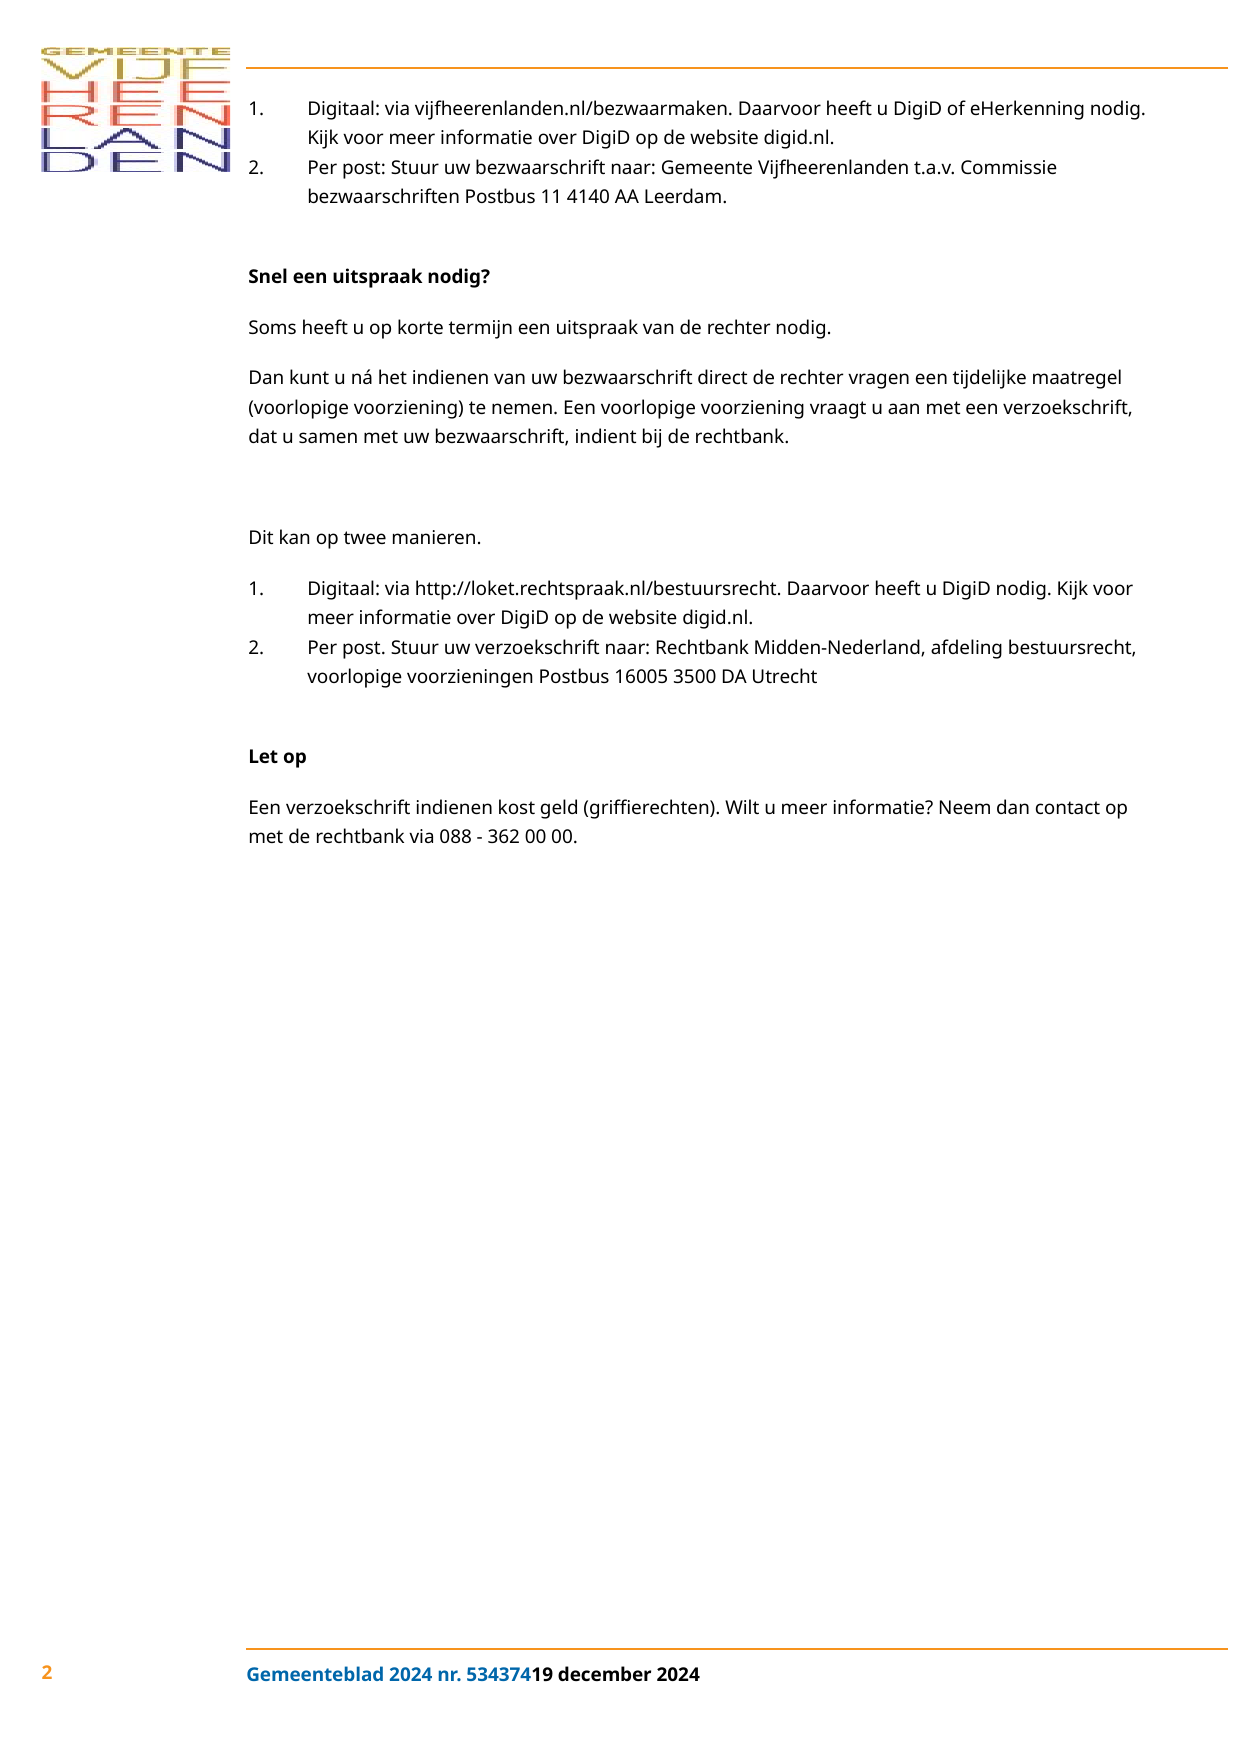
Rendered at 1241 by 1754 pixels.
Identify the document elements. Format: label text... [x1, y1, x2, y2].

text Soms heeft u op korte termijn een uitspraak van de rechter nodig. [248, 314, 1152, 340]
list Per post: Stuur uw bezwaarschrift naar: Gemeente Vijfheerenlanden t.a.v. Commissie bezwaarschriften Postbus 11 4140 AA Leerdam. [248, 154, 1152, 209]
text Dan kunt u ná het indienen van uw bezwaarschrift direct de rechter vragen een tijdelijke maatregel (voorlopige voorziening) te nemen. Een voorlopige voorziening vraagt u aan met een verzoekschrift, dat u samen met uw bezwaarschrift, indient bij de rechtbank. [248, 364, 1152, 449]
text Let op [248, 743, 1152, 769]
picture [41, 47, 231, 172]
text Snel een uitspraak nodig? [248, 263, 1152, 289]
text Dit kan op twee manieren. [248, 524, 1152, 550]
list Digitaal: via http://loket.rechtspraak.nl/bestuursrecht. Daarvoor heeft u DigiD nodig. Kijk voor meer informatie over DigiD op de website digid.nl. [248, 575, 1152, 630]
list Per post. Stuur uw verzoekschrift naar: Rechtbank Midden-Nederland, afdeling bestuursrecht, voorlopige voorzieningen Postbus 16005 3500 DA Utrecht [248, 634, 1152, 689]
list Digitaal: via vijfheerenlanden.nl/bezwaarmaken. Daarvoor heeft u DigiD of eHerkenning nodig. Kijk voor meer informatie over DigiD op de website digid.nl. [248, 95, 1152, 150]
text Een verzoekschrift indienen kost geld (griffierechten). Wilt u meer informatie? Neem dan contact op met de rechtbank via 088 - 362 00 00. [248, 794, 1152, 849]
